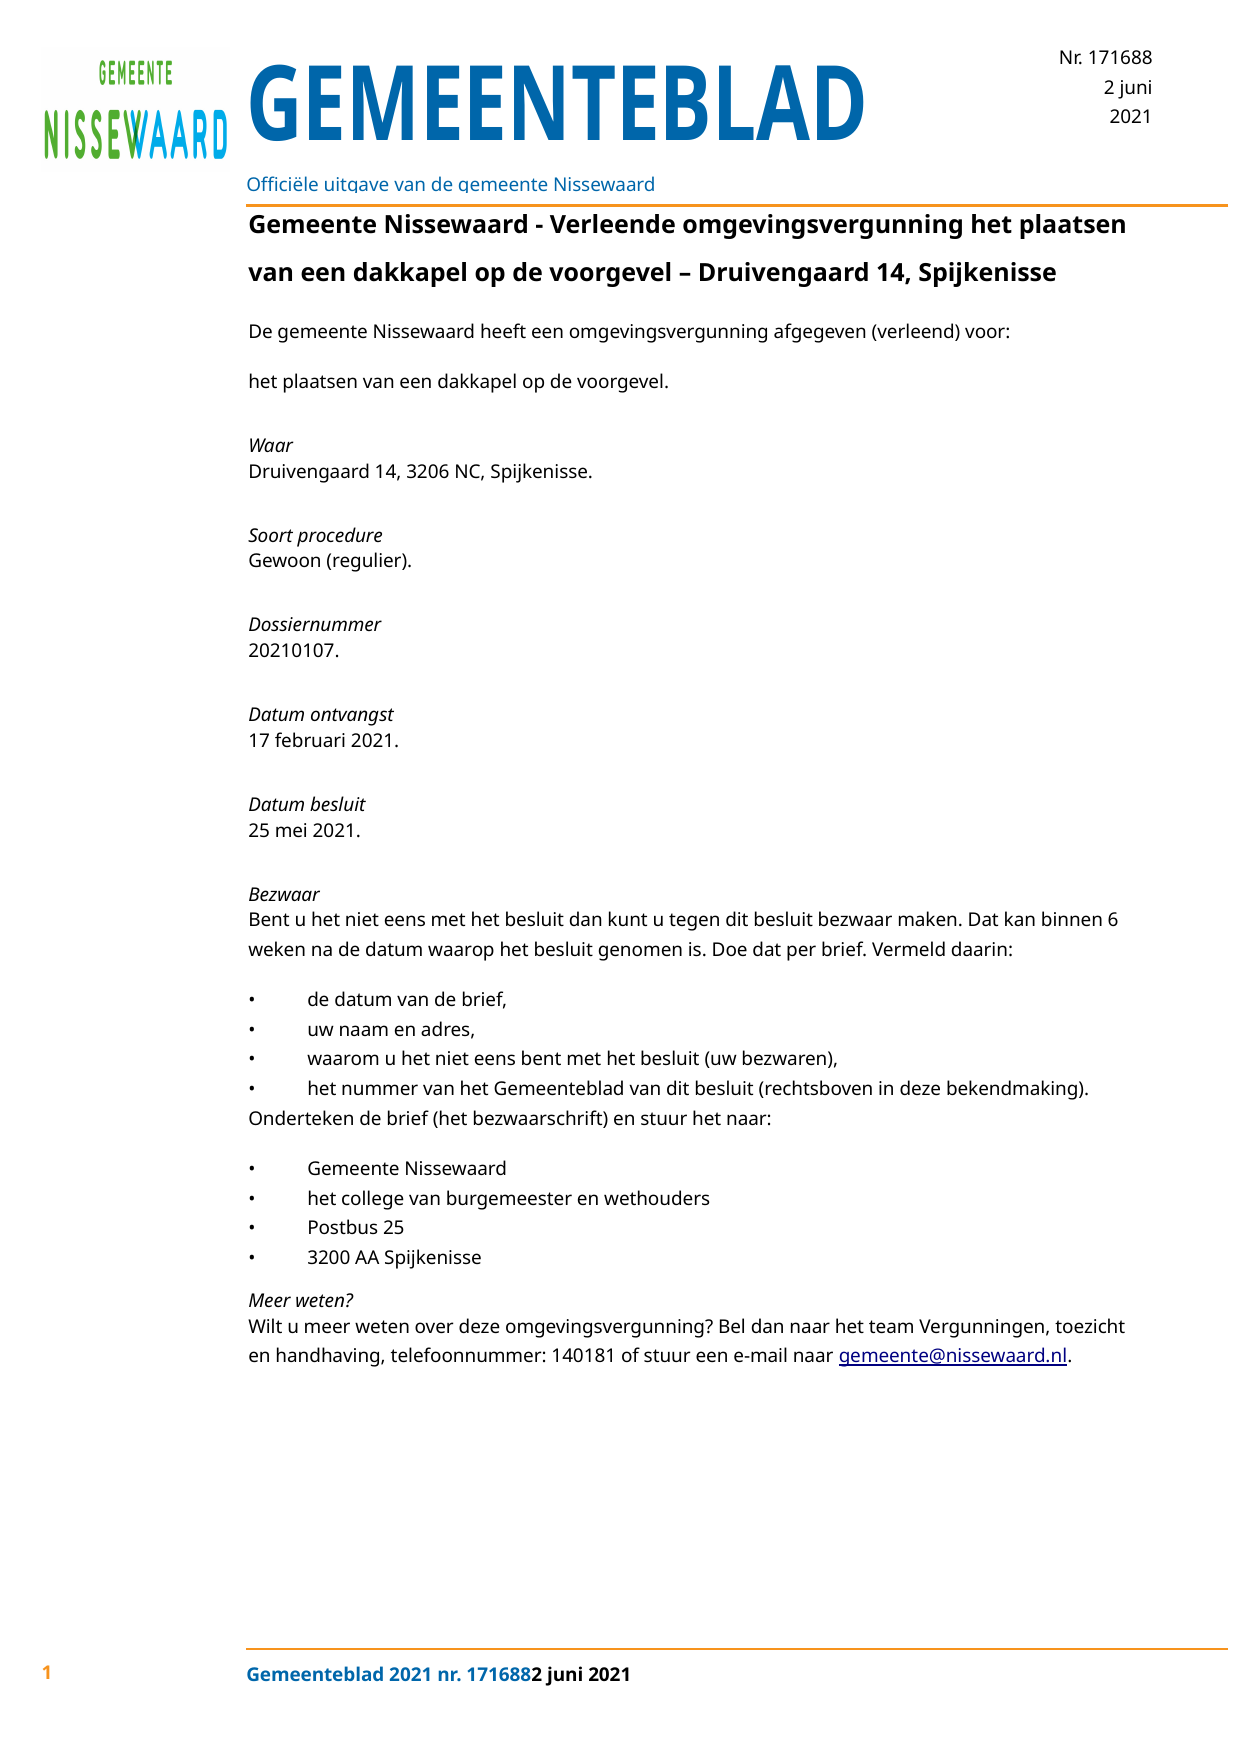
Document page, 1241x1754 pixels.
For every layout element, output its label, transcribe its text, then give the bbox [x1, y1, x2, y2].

text Wilt u meer weten over deze omgevingsvergunning? Bel dan naar het team Vergunningen, toezicht en handhaving, telefoonnummer: 140181 of stuur een e-mail naar gemeente@nissewaard.nl. [248, 1313, 1152, 1368]
text Gemeente Nissewaard - Verleende omgevingsvergunning het plaatsen van een dakkapel op de voorgevel – Druivengaard 14, Spijkenisse [248, 207, 1152, 288]
text Meer weten? [248, 1287, 1152, 1313]
list het college van burgemeester en wethouders [248, 1185, 1152, 1211]
list Postbus 25 [248, 1214, 1152, 1240]
text 17 februari 2021. [248, 727, 1152, 753]
text Datum ontvangst [248, 701, 1152, 727]
list 3200 AA Spijkenisse [248, 1244, 1152, 1270]
text 25 mei 2021. [248, 817, 1152, 842]
text Dossiernummer [248, 612, 1152, 637]
text Gewoon (regulier). [248, 548, 1152, 573]
text het plaatsen van een dakkapel op de voorgevel. [248, 368, 1152, 394]
picture [41, 47, 231, 172]
text Druivengaard 14, 3206 NC, Spijkenisse. [248, 458, 1152, 484]
list de datum van de brief, [248, 986, 1152, 1012]
text Waar [248, 432, 1152, 458]
list het nummer van het Gemeenteblad van dit besluit (rechtsboven in deze bekendmaking). [248, 1075, 1152, 1101]
text De gemeente Nissewaard heeft een omgevingsvergunning afgegeven (verleend) voor: [248, 318, 1152, 344]
list Gemeente Nissewaard [248, 1155, 1152, 1181]
text 20210107. [248, 637, 1152, 663]
list waarom u het niet eens bent met het besluit (uw bezwaren), [248, 1046, 1152, 1071]
text Soort procedure [248, 522, 1152, 548]
text Onderteken de brief (het bezwaarschrift) en stuur het naar: [248, 1105, 1152, 1131]
list uw naam en adres, [248, 1016, 1152, 1042]
text Bezwaar [248, 881, 1152, 906]
text Datum besluit [248, 791, 1152, 817]
text Bent u het niet eens met het besluit dan kunt u tegen dit besluit bezwaar maken. Dat kan binnen 6 weken na de datum waarop het besluit genomen is. Doe dat per brief. Vermeld daarin: [248, 906, 1152, 962]
